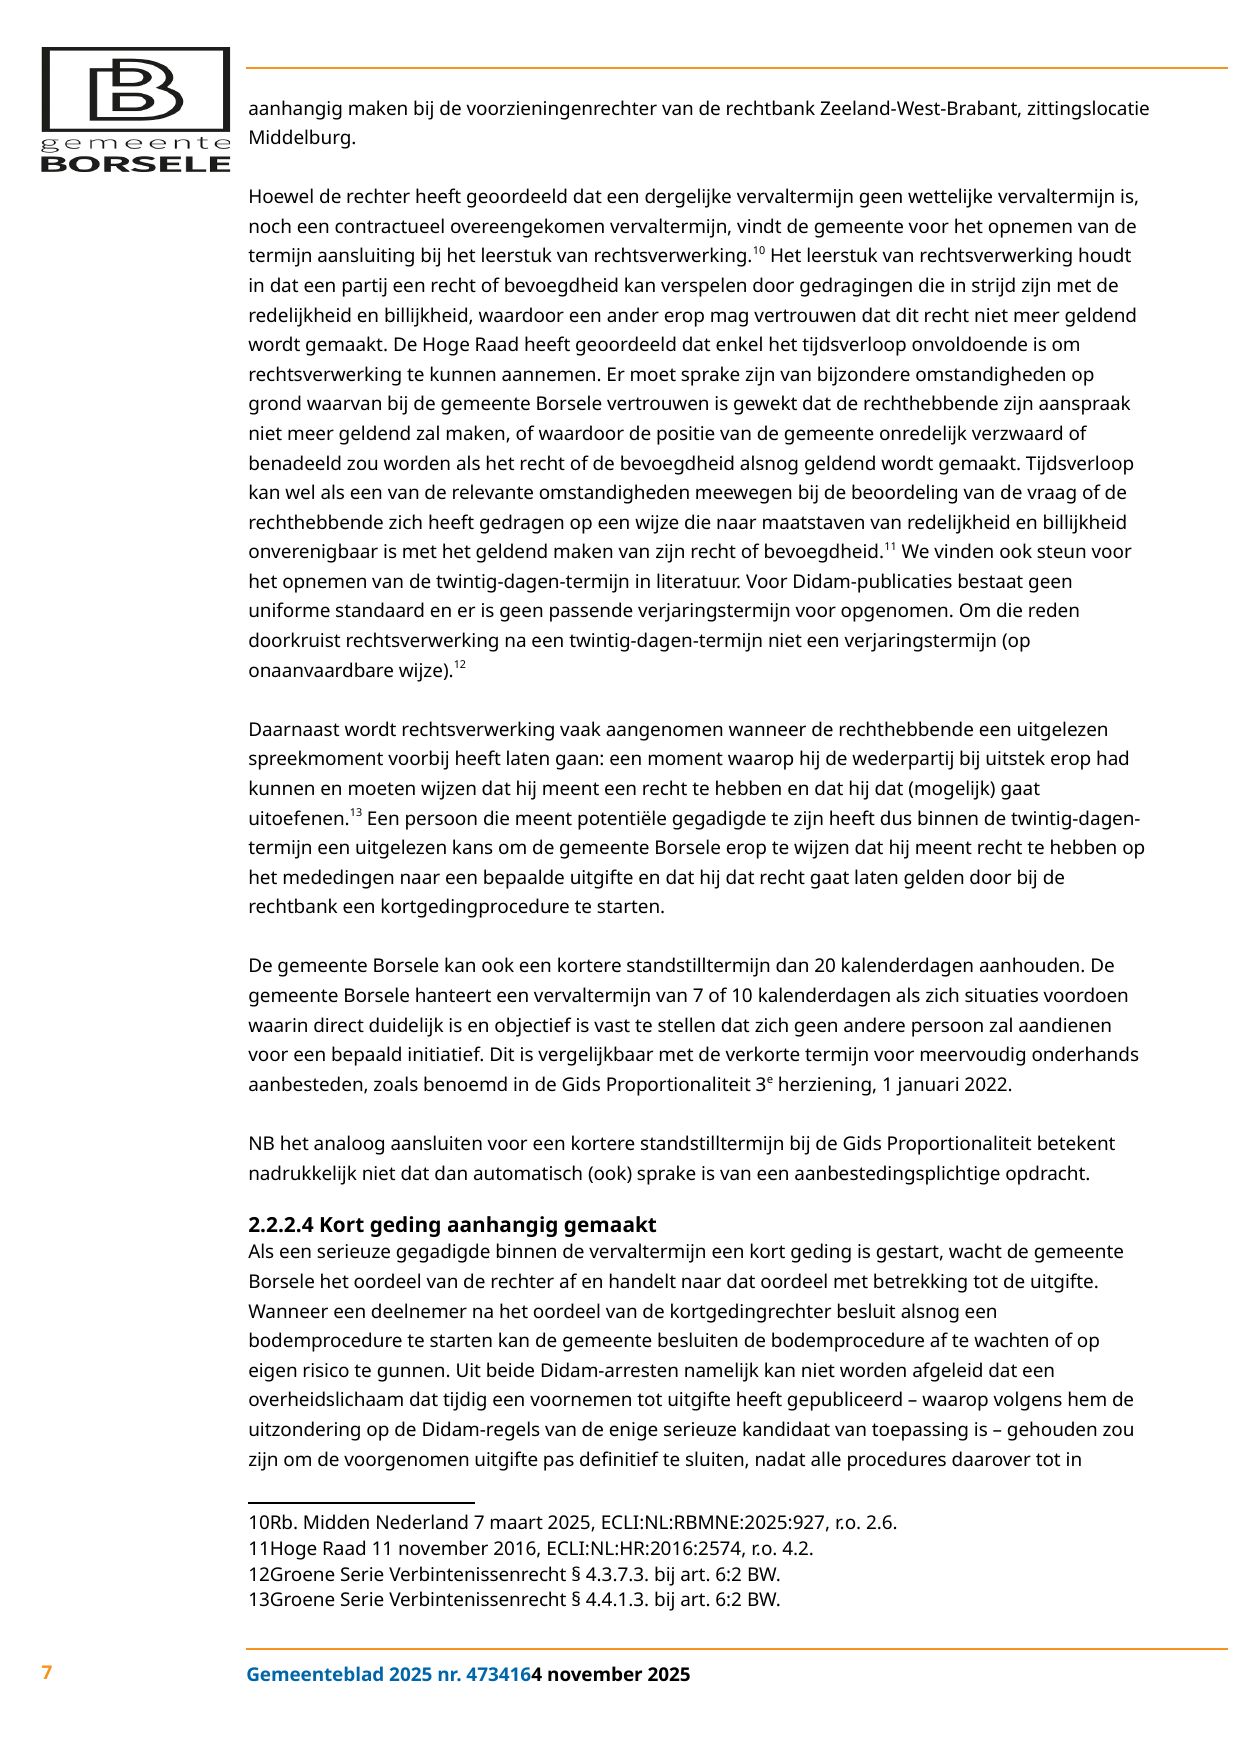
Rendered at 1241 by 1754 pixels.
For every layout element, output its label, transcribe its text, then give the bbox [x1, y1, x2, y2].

picture [41, 47, 231, 172]
text De gemeente Borsele kan ook een kortere standstilltermijn dan 20 kalenderdagen aanhouden. De gemeente Borsele hanteert een vervaltermijn van 7 of 10 kalenderdagen als zich situaties voordoen waarin direct duidelijk is en objectief is vast te stellen dat zich geen andere persoon zal aandienen voor een bepaald initiatief. Dit is vergelijkbaar met de verkorte termijn voor meervoudig onderhands aanbesteden, zoals benoemd in de Gids Proportionaliteit 3e herziening, 1 januari 2022. [248, 953, 1152, 1097]
text NB het analoog aansluiten voor een kortere standstilltermijn bij de Gids Proportionaliteit betekent nadrukkelijk niet dat dan automatisch (ook) sprake is van een aanbestedingsplichtige opdracht. [248, 1130, 1152, 1186]
text Hoewel de rechter heeft geoordeeld dat een dergelijke vervaltermijn geen wettelijke vervaltermijn is, noch een contractueel overeengekomen vervaltermijn, vindt de gemeente voor het opnemen van de termijn aansluiting bij het leerstuk van rechtsverwerking. Het leerstuk van rechtsverwerking houdt in dat een partij een recht of bevoegdheid kan verspelen door gedragingen die in strijd zijn met de redelijkheid en billijkheid, waardoor een ander erop mag vertrouwen dat dit recht niet meer geldend wordt gemaakt. De Hoge Raad heeft geoordeeld dat enkel het tijdsverloop onvoldoende is om rechtsverwerking te kunnen aannemen. Er moet sprake zijn van bijzondere omstandigheden op grond waarvan bij de gemeente Borsele vertrouwen is gewekt dat de rechthebbende zijn aanspraak niet meer geldend zal maken, of waardoor de positie van de gemeente onredelijk verzwaard of benadeeld zou worden als het recht of de bevoegdheid alsnog geldend wordt gemaakt. Tijdsverloop kan wel als een van de relevante omstandigheden meewegen bij de beoordeling van de vraag of de rechthebbende zich heeft gedragen op een wijze die naar maatstaven van redelijkheid en billijkheid onverenigbaar is met het geldend maken van zijn recht of bevoegdheid. We vinden ook steun voor het opnemen van de twintig-dagen-termijn in literatuur. Voor Didam-publicaties bestaat geen uniforme standaard en er is geen passende verjaringstermijn voor opgenomen. Om die reden doorkruist rechtsverwerking na een twintig-dagen-termijn niet een verjaringstermijn (op onaanvaardbare wijze). [248, 183, 1152, 683]
text aanhangig maken bij de voorzieningenrechter van de rechtbank Zeeland-West-Brabant, zittingslocatie Middelburg. [248, 95, 1152, 150]
text Groene Serie Verbintenissenrecht § 4.3.7.3. bij art. 6:2 BW. [248, 1561, 1152, 1586]
text Als een serieuze gegadigde binnen de vervaltermijn een kort geding is gestart, wacht de gemeente Borsele het oordeel van de rechter af en handelt naar dat oordeel met betrekking tot de uitgifte. Wanneer een deelnemer na het oordeel van de kortgedingrechter besluit alsnog een bodemprocedure te starten kan de gemeente besluiten de bodemprocedure af te wachten of op eigen risico te gunnen. Uit beide Didam-arresten namelijk kan niet worden afgeleid dat een overheidslichaam dat tijdig een voornemen tot uitgifte heeft gepubliceerd – waarop volgens hem de uitzondering op de Didam-regels van de enige serieuze kandidaat van toepassing is – gehouden zou zijn om de voorgenomen uitgifte pas definitief te sluiten, nadat alle procedures daarover tot in [248, 1239, 1152, 1471]
text 2.2.2.4 Kort geding aanhangig gemaakt [248, 1210, 1152, 1239]
text Hoge Raad 11 november 2016, ECLI:NL:HR:2016:2574, r.o. 4.2. [248, 1535, 1152, 1561]
text Daarnaast wordt rechtsverwerking vaak aangenomen wanneer de rechthebbende een uitgelezen spreekmoment voorbij heeft laten gaan: een moment waarop hij de wederpartij bij uitstek erop had kunnen en moeten wijzen dat hij meent een recht te hebben en dat hij dat (mogelijk) gaat uitoefenen. Een persoon die meent potentiële gegadigde te zijn heeft dus binnen de twintig-dagen-termijn een uitgelezen kans om de gemeente Borsele erop te wijzen dat hij meent recht te hebben op het mededingen naar een bepaalde uitgifte en dat hij dat recht gaat laten gelden door bij de rechtbank een kortgedingprocedure te starten. [248, 716, 1152, 919]
text Rb. Midden Nederland 7 maart 2025, ECLI:NL:RBMNE:2025:927, r.o. 2.6. [248, 1509, 1152, 1535]
text Groene Serie Verbintenissenrecht § 4.4.1.3. bij art. 6:2 BW. [248, 1586, 1152, 1612]
